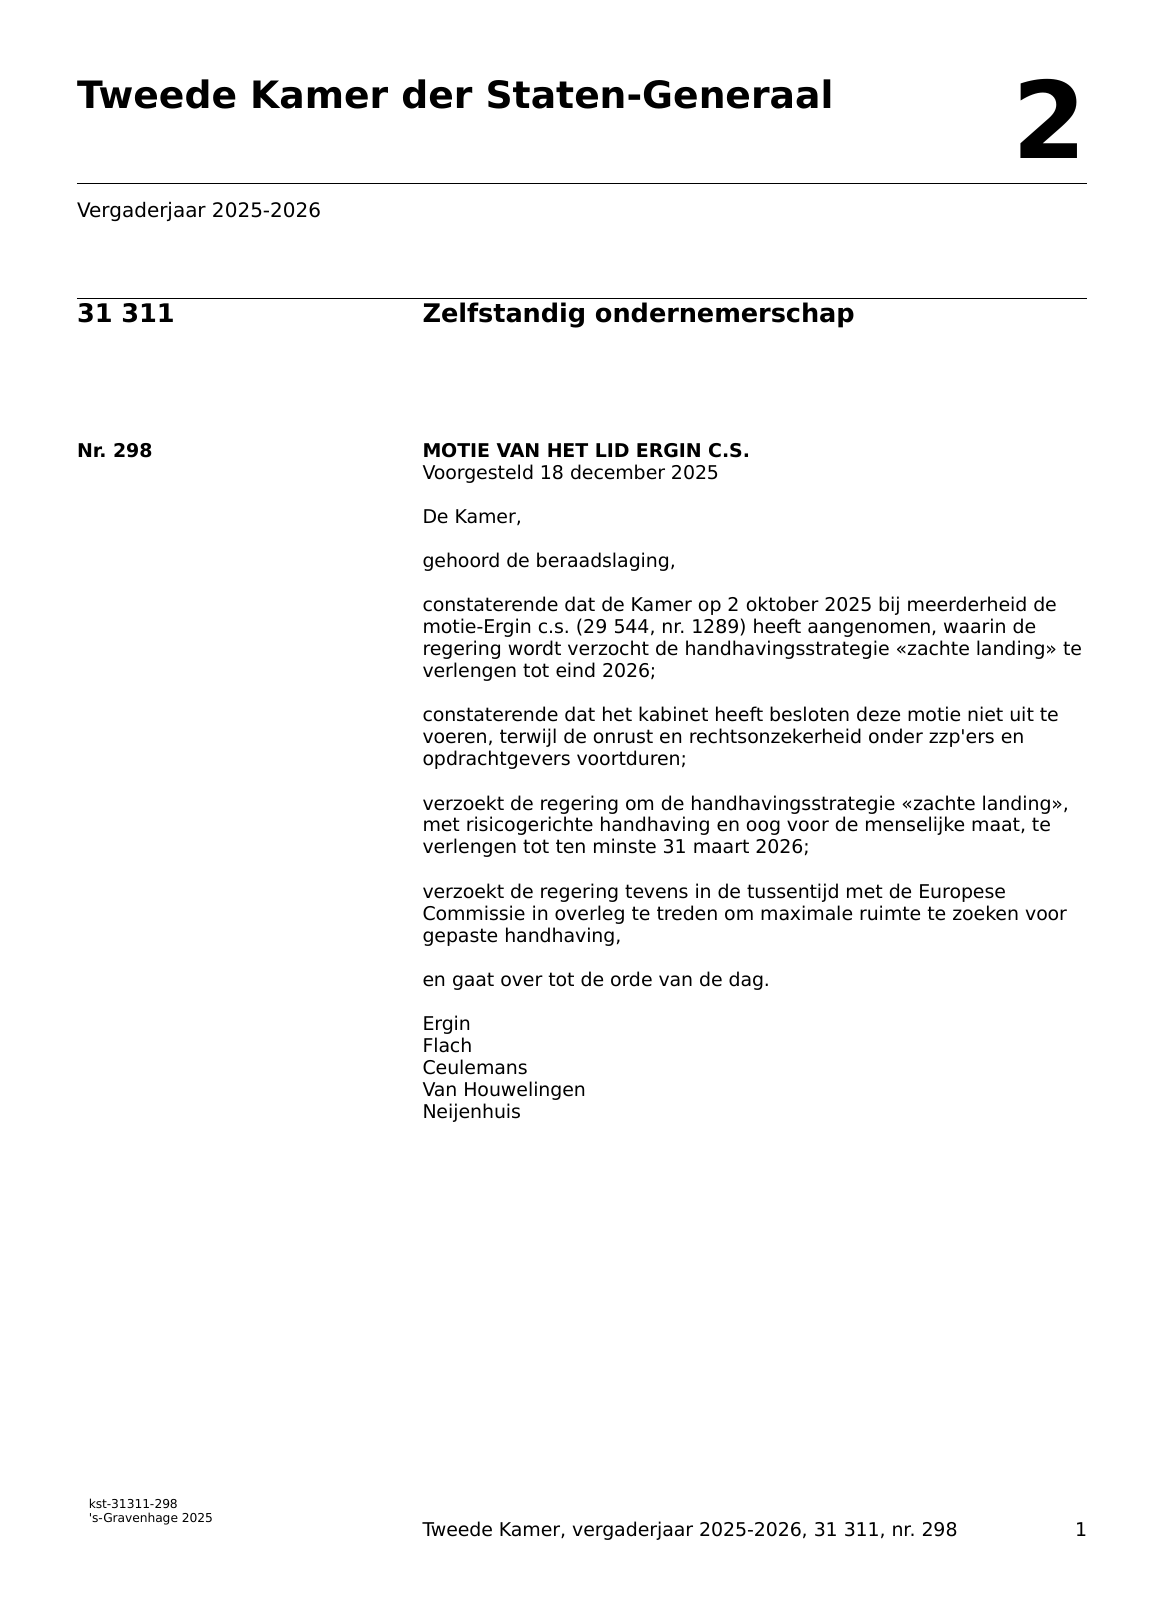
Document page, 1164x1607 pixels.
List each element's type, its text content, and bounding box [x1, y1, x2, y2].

table_header 2 [886, 59, 1087, 183]
text gehoord de beraadslaging, [422, 550, 1087, 572]
text en gaat over tot de orde van de dag. [422, 969, 1087, 991]
text Neijenhuis [422, 1101, 1087, 1123]
text verzoekt de regering om de handhavingsstrategie «zachte landing», met risicogerichte handhaving en oog voor de menselijke maat, te verlengen tot ten minste 31 maart 2026; [422, 792, 1087, 858]
text constaterende dat de Kamer op 2 oktober 2025 bij meerderheid de motie-Ergin c.s. (29 544, nr. 1289) heeft aangenomen, waarin de regering wordt verzocht de handhavingsstrategie «zachte landing» te verlengen tot eind 2026; [422, 594, 1087, 682]
subtitle Nr. 298 MOTIE VAN HET LID ERGIN C.S. [77, 440, 1087, 462]
text Flach [422, 1035, 1087, 1057]
text Van Houwelingen [422, 1079, 1087, 1101]
text Ceulemans [422, 1057, 1087, 1079]
text Voorgesteld 18 december 2025 [422, 462, 1087, 484]
text De Kamer, [422, 506, 1087, 528]
table_header Tweede Kamer der Staten-Generaal [77, 59, 886, 183]
text verzoekt de regering tevens in de tussentijd met de Europese Commissie in overleg te treden om maximale ruimte te zoeken voor gepaste handhaving, [422, 881, 1087, 946]
text 's-Gravenhage 2025 [88, 1511, 323, 1525]
text kst-31311-298 [88, 1497, 323, 1511]
table_cell Vergaderjaar 2025-2026 [77, 184, 1087, 298]
subtitle 31 311 Zelfstandig ondernemerschap [77, 299, 1087, 329]
text constaterende dat het kabinet heeft besloten deze motie niet uit te voeren, terwijl de onrust en rechtsonzekerheid onder zzp'ers en opdrachtgevers voortduren; [422, 704, 1087, 770]
text Ergin [422, 1013, 1087, 1035]
